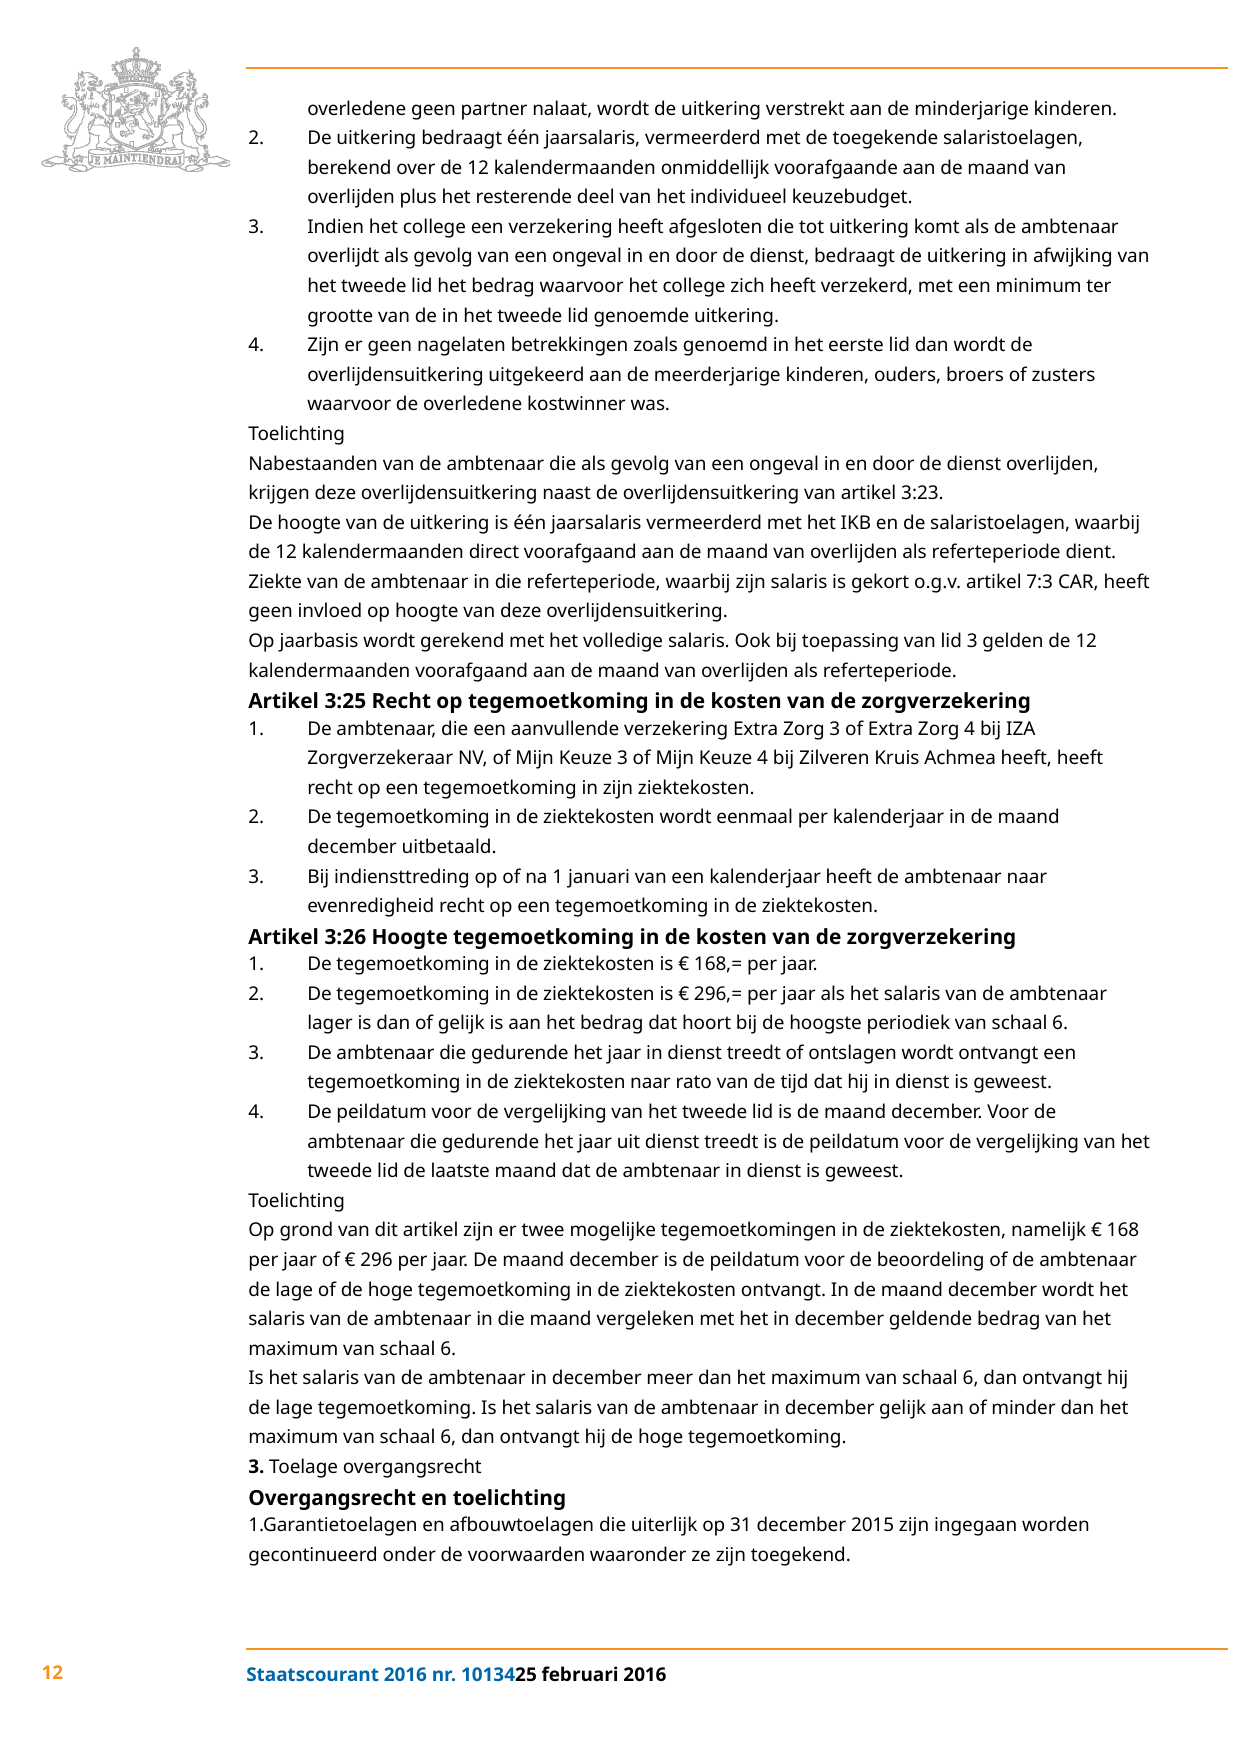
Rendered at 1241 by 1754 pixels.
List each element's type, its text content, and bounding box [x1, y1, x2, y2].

picture [41, 47, 231, 172]
list De uitkering bedraagt één jaarsalaris, vermeerderd met de toegekende salaristoelagen, berekend over de 12 kalendermaanden onmiddellijk voorafgaande aan de maand van overlijden plus het resterende deel van het individueel keuzebudget. [248, 124, 1152, 209]
text 3. Toelage overgangsrecht [248, 1453, 1152, 1479]
list Bij indiensttreding op of na 1 januari van een kalenderjaar heeft de ambtenaar naar evenredigheid recht op een tegemoetkoming in de ziektekosten. [248, 863, 1152, 918]
text Toelichting [248, 420, 1152, 446]
text Overgangsrecht en toelichting [248, 1483, 1152, 1511]
list Zijn er geen nagelaten betrekkingen zoals genoemd in het eerste lid dan wordt de overlijdensuitkering uitgekeerd aan de meerderjarige kinderen, ouders, broers of zusters waarvoor de overledene kostwinner was. [248, 331, 1152, 416]
text Ziekte van de ambtenaar in die referteperiode, waarbij zijn salaris is gekort o.g.v. artikel 7:3 CAR, heeft geen invloed op hoogte van deze overlijdensuitkering. [248, 568, 1152, 623]
text 1.Garantietoelagen en afbouwtoelagen die uiterlijk op 31 december 2015 zijn ingegaan worden gecontinueerd onder de voorwaarden waaronder ze zijn toegekend. [248, 1511, 1152, 1567]
list De ambtenaar die gedurende het jaar in dienst treedt of ontslagen wordt ontvangt een tegemoetkoming in de ziektekosten naar rato van de tijd dat hij in dienst is geweest. [248, 1039, 1152, 1094]
text Nabestaanden van de ambtenaar die als gevolg van een ongeval in en door de dienst overlijden, krijgen deze overlijdensuitkering naast de overlijdensuitkering van artikel 3:23. [248, 450, 1152, 505]
text Op jaarbasis wordt gerekend met het volledige salaris. Ook bij toepassing van lid 3 gelden de 12 kalendermaanden voorafgaand aan de maand van overlijden als referteperiode. [248, 627, 1152, 683]
text Is het salaris van de ambtenaar in december meer dan het maximum van schaal 6, dan ontvangt hij de lage tegemoetkoming. Is het salaris van de ambtenaar in december gelijk aan of minder dan het maximum van schaal 6, dan ontvangt hij de hoge tegemoetkoming. [248, 1364, 1152, 1449]
list De ambtenaar, die een aanvullende verzekering Extra Zorg 3 of Extra Zorg 4 bij IZA Zorgverzekeraar NV, of Mijn Keuze 3 of Mijn Keuze 4 bij Zilveren Kruis Achmea heeft, heeft recht op een tegemoetkoming in zijn ziektekosten. [248, 715, 1152, 800]
list De tegemoetkoming in de ziektekosten wordt eenmaal per kalenderjaar in de maand december uitbetaald. [248, 804, 1152, 859]
text Artikel 3:25 Recht op tegemoetkoming in de kosten van de zorgverzekering [248, 686, 1152, 715]
list Indien het college een verzekering heeft afgesloten die tot uitkering komt als de ambtenaar overlijdt als gevolg van een ongeval in en door de dienst, bedraagt de uitkering in afwijking van het tweede lid het bedrag waarvoor het college zich heeft verzekerd, met een minimum ter grootte van de in het tweede lid genoemde uitkering. [248, 213, 1152, 328]
list De tegemoetkoming in de ziektekosten is € 296,= per jaar als het salaris van de ambtenaar lager is dan of gelijk is aan het bedrag dat hoort bij de hoogste periodiek van schaal 6. [248, 980, 1152, 1035]
text Op grond van dit artikel zijn er twee mogelijke tegemoetkomingen in de ziektekosten, namelijk € 168 per jaar of € 296 per jaar. De maand december is de peildatum voor de beoordeling of de ambtenaar de lage of de hoge tegemoetkoming in de ziektekosten ontvangt. In de maand december wordt het salaris van de ambtenaar in die maand vergeleken met het in december geldende bedrag van het maximum van schaal 6. [248, 1217, 1152, 1361]
text Artikel 3:26 Hoogte tegemoetkoming in de kosten van de zorgverzekering [248, 922, 1152, 950]
list De tegemoetkoming in de ziektekosten is € 168,= per jaar. [248, 950, 1152, 976]
text De hoogte van de uitkering is één jaarsalaris vermeerderd met het IKB en de salaristoelagen, waarbij de 12 kalendermaanden direct voorafgaand aan de maand van overlijden als referteperiode dient. [248, 509, 1152, 564]
list De peildatum voor de vergelijking van het tweede lid is de maand december. Voor de ambtenaar die gedurende het jaar uit dienst treedt is de peildatum voor de vergelijking van het tweede lid de laatste maand dat de ambtenaar in dienst is geweest. [248, 1098, 1152, 1183]
text Toelichting [248, 1187, 1152, 1213]
list overledene geen partner nalaat, wordt de uitkering verstrekt aan de minderjarige kinderen. [248, 95, 1152, 121]
